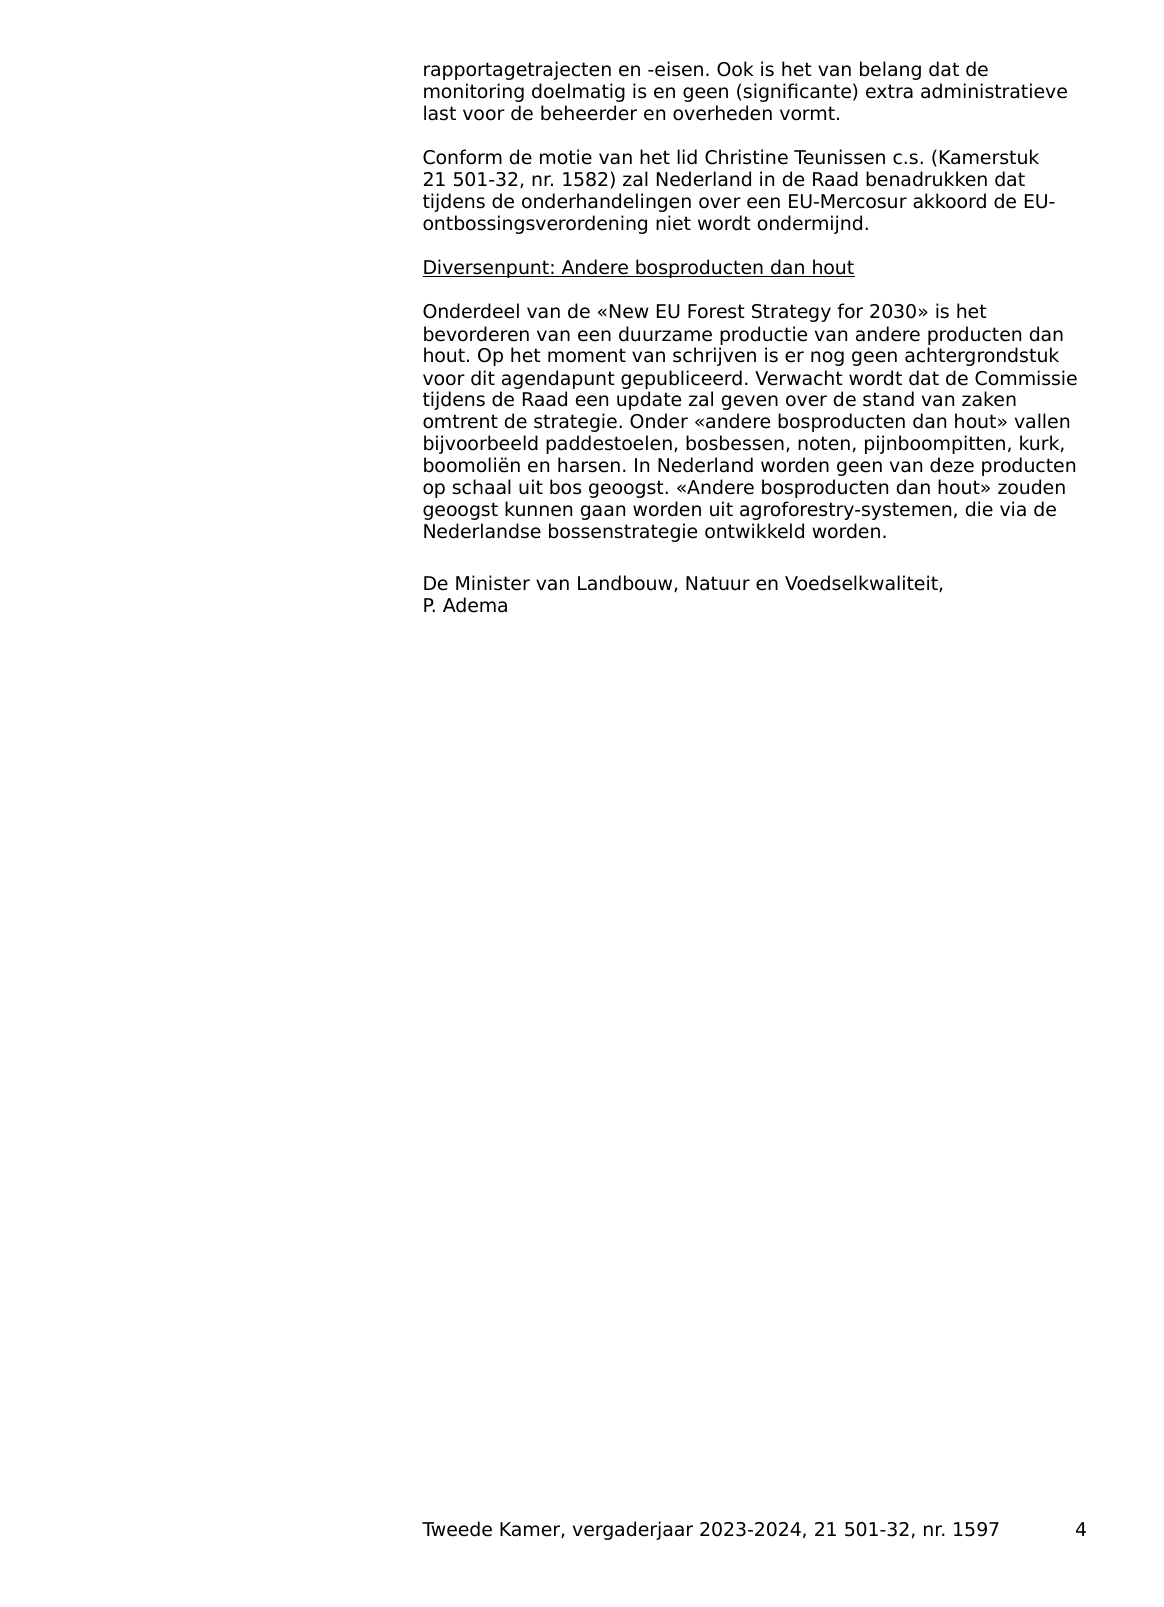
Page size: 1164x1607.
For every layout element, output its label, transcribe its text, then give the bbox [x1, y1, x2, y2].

text De Minister van Landbouw, Natuur en Voedselkwaliteit, P. Adema [422, 573, 1087, 617]
text Onderdeel van de «New EU Forest Strategy for 2030» is het bevorderen van een duurzame productie van andere producten dan hout. Op het moment van schrijven is er nog geen achtergrondstuk voor dit agendapunt gepubliceerd. Verwacht wordt dat de Commissie tijdens de Raad een update zal geven over de stand van zaken omtrent de strategie. Onder «andere bosproducten dan hout» vallen bijvoorbeeld paddestoelen, bosbessen, noten, pijnboompitten, kurk, boomoliën en harsen. In Nederland worden geen van deze producten op schaal uit bos geoogst. «Andere bosproducten dan hout» zouden geoogst kunnen gaan worden uit agroforestry-systemen, die via de Nederlandse bossenstrategie ontwikkeld worden. [422, 301, 1087, 543]
text Conform de motie van het lid Christine Teunissen c.s. (Kamerstuk 21 501-32, nr. 1582) zal Nederland in de Raad benadrukken dat tijdens de onderhandelingen over een EU-Mercosur akkoord de EU-ontbossingsverordening niet wordt ondermijnd. [422, 147, 1087, 235]
subtitle Diversenpunt: Andere bosproducten dan hout [422, 257, 1087, 279]
text rapportagetrajecten en -eisen. Ook is het van belang dat de monitoring doelmatig is en geen (significante) extra administratieve last voor de beheerder en overheden vormt. [422, 59, 1087, 125]
